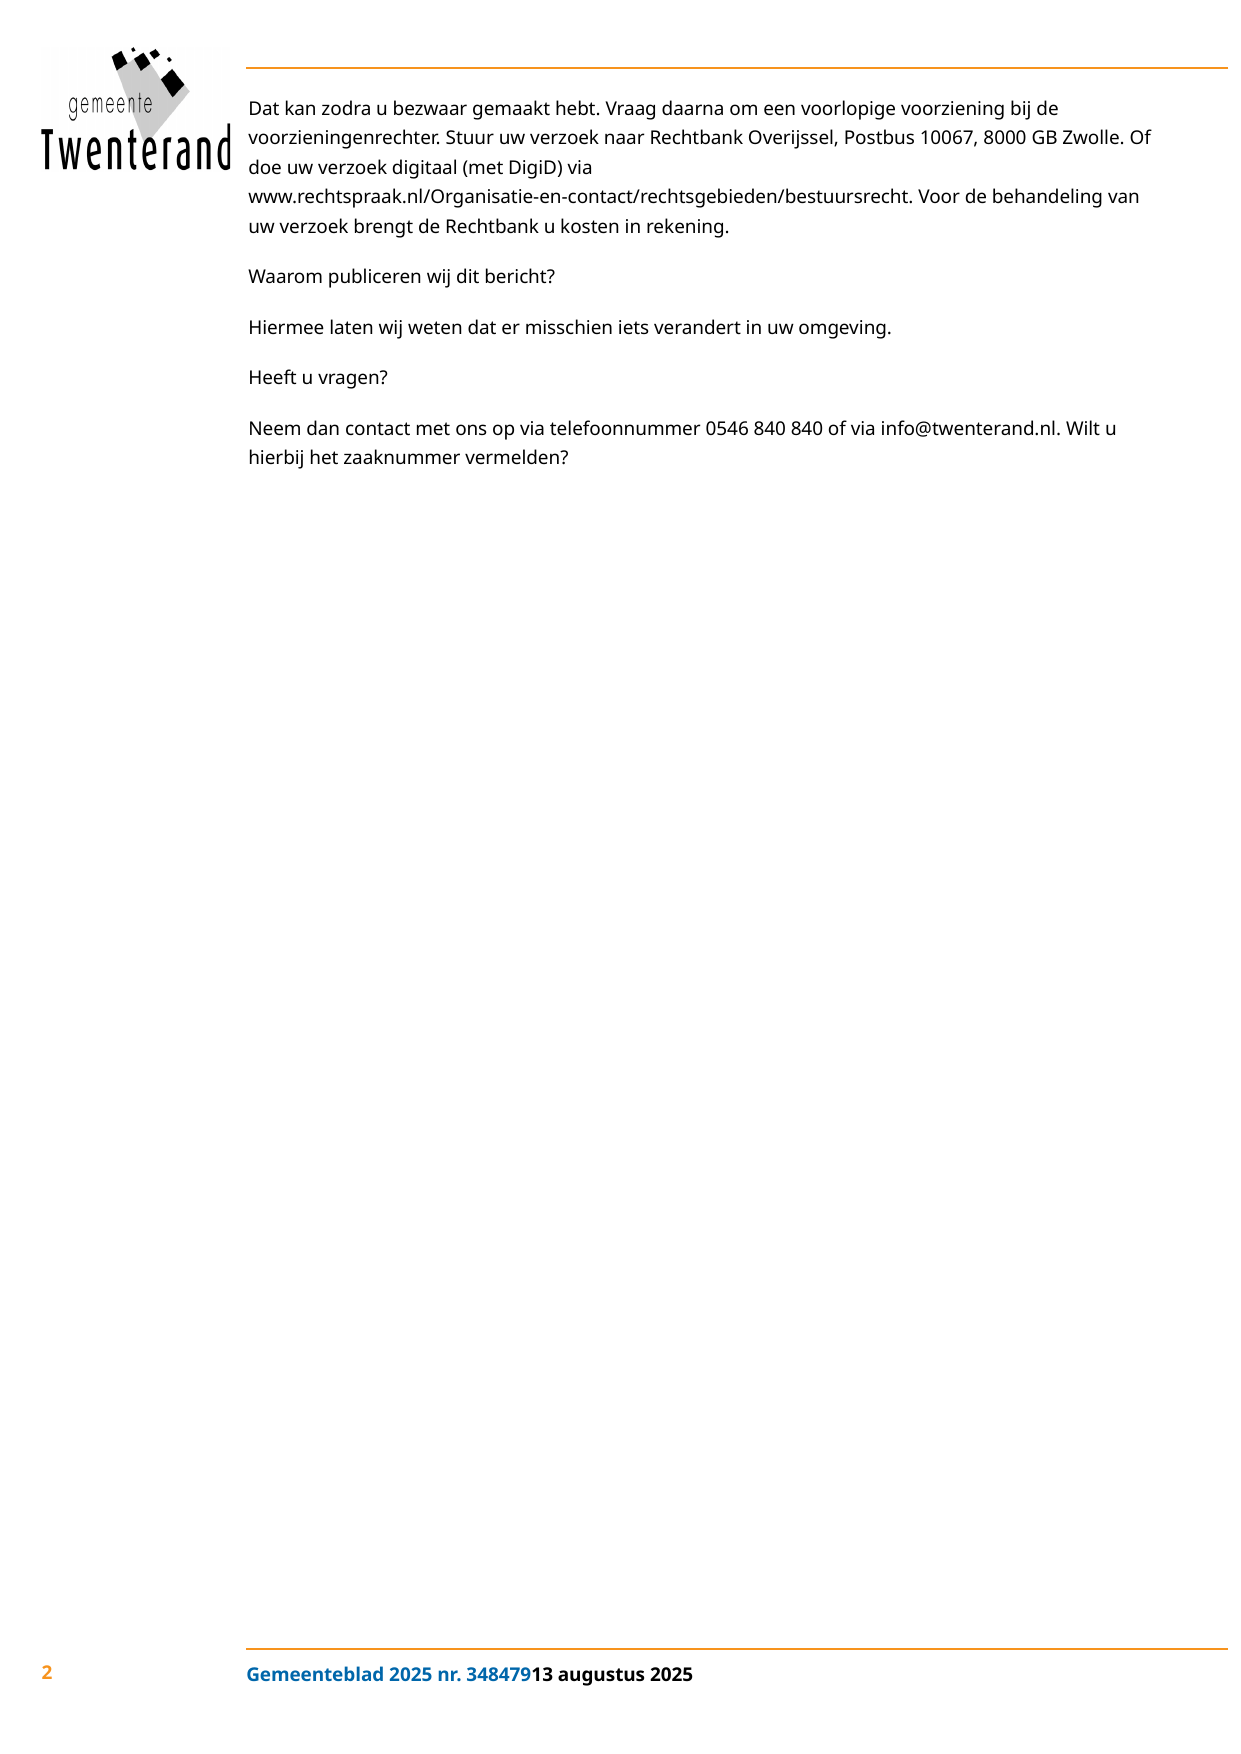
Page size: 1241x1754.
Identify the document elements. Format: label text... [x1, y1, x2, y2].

text Hiermee laten wij weten dat er misschien iets verandert in uw omgeving. [248, 314, 1152, 340]
text Waarom publiceren wij dit bericht? [248, 263, 1152, 289]
text Heeft u vragen? [248, 364, 1152, 390]
text Dat kan zodra u bezwaar gemaakt hebt. Vraag daarna om een voorlopige voorziening bij de voorzieningenrechter. Stuur uw verzoek naar Rechtbank Overijssel, Postbus 10067, 8000 GB Zwolle. Of doe uw verzoek digitaal (met DigiD) via www.rechtspraak.nl/Organisatie-en-contact/rechtsgebieden/bestuursrecht. Voor de behandeling van uw verzoek brengt de Rechtbank u kosten in rekening. [248, 95, 1152, 239]
text Neem dan contact met ons op via telefoonnummer 0546 840 840 of via info@twenterand.nl. Wilt u hierbij het zaaknummer vermelden? [248, 415, 1152, 470]
picture [41, 47, 231, 172]
